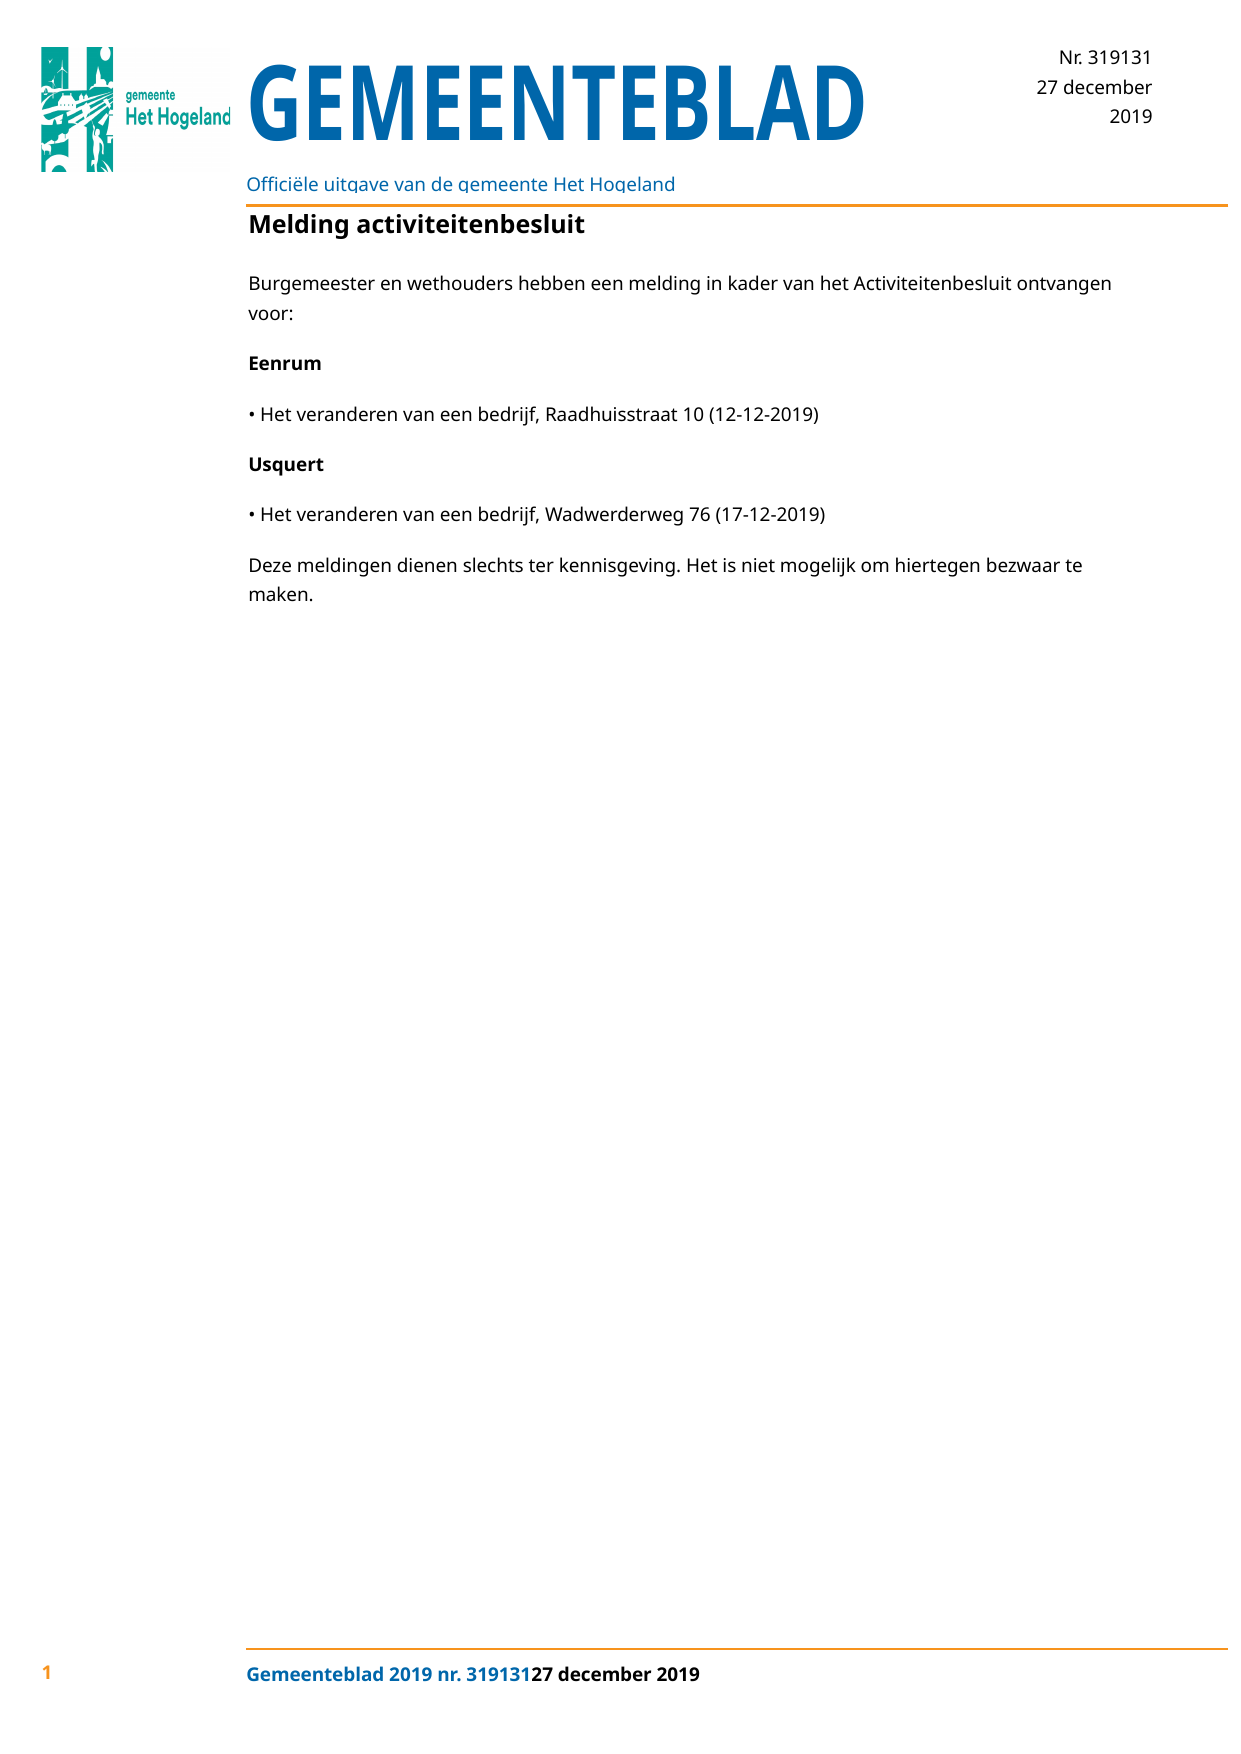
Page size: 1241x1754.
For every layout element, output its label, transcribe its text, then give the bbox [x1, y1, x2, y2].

text Deze meldingen dienen slechts ter kennisgeving. Het is niet mogelijk om hiertegen bezwaar te maken. [248, 552, 1152, 607]
text • Het veranderen van een bedrijf, Wadwerderweg 76 (17-12-2019) [248, 502, 1152, 527]
text Eenrum [248, 350, 1152, 376]
picture [41, 47, 231, 172]
text Melding activiteitenbesluit [248, 207, 1152, 241]
text Usquert [248, 451, 1152, 477]
text Burgemeester en wethouders hebben een melding in kader van het Activiteitenbesluit ontvangen voor: [248, 270, 1152, 326]
text • Het veranderen van een bedrijf, Raadhuisstraat 10 (12-12-2019) [248, 401, 1152, 426]
